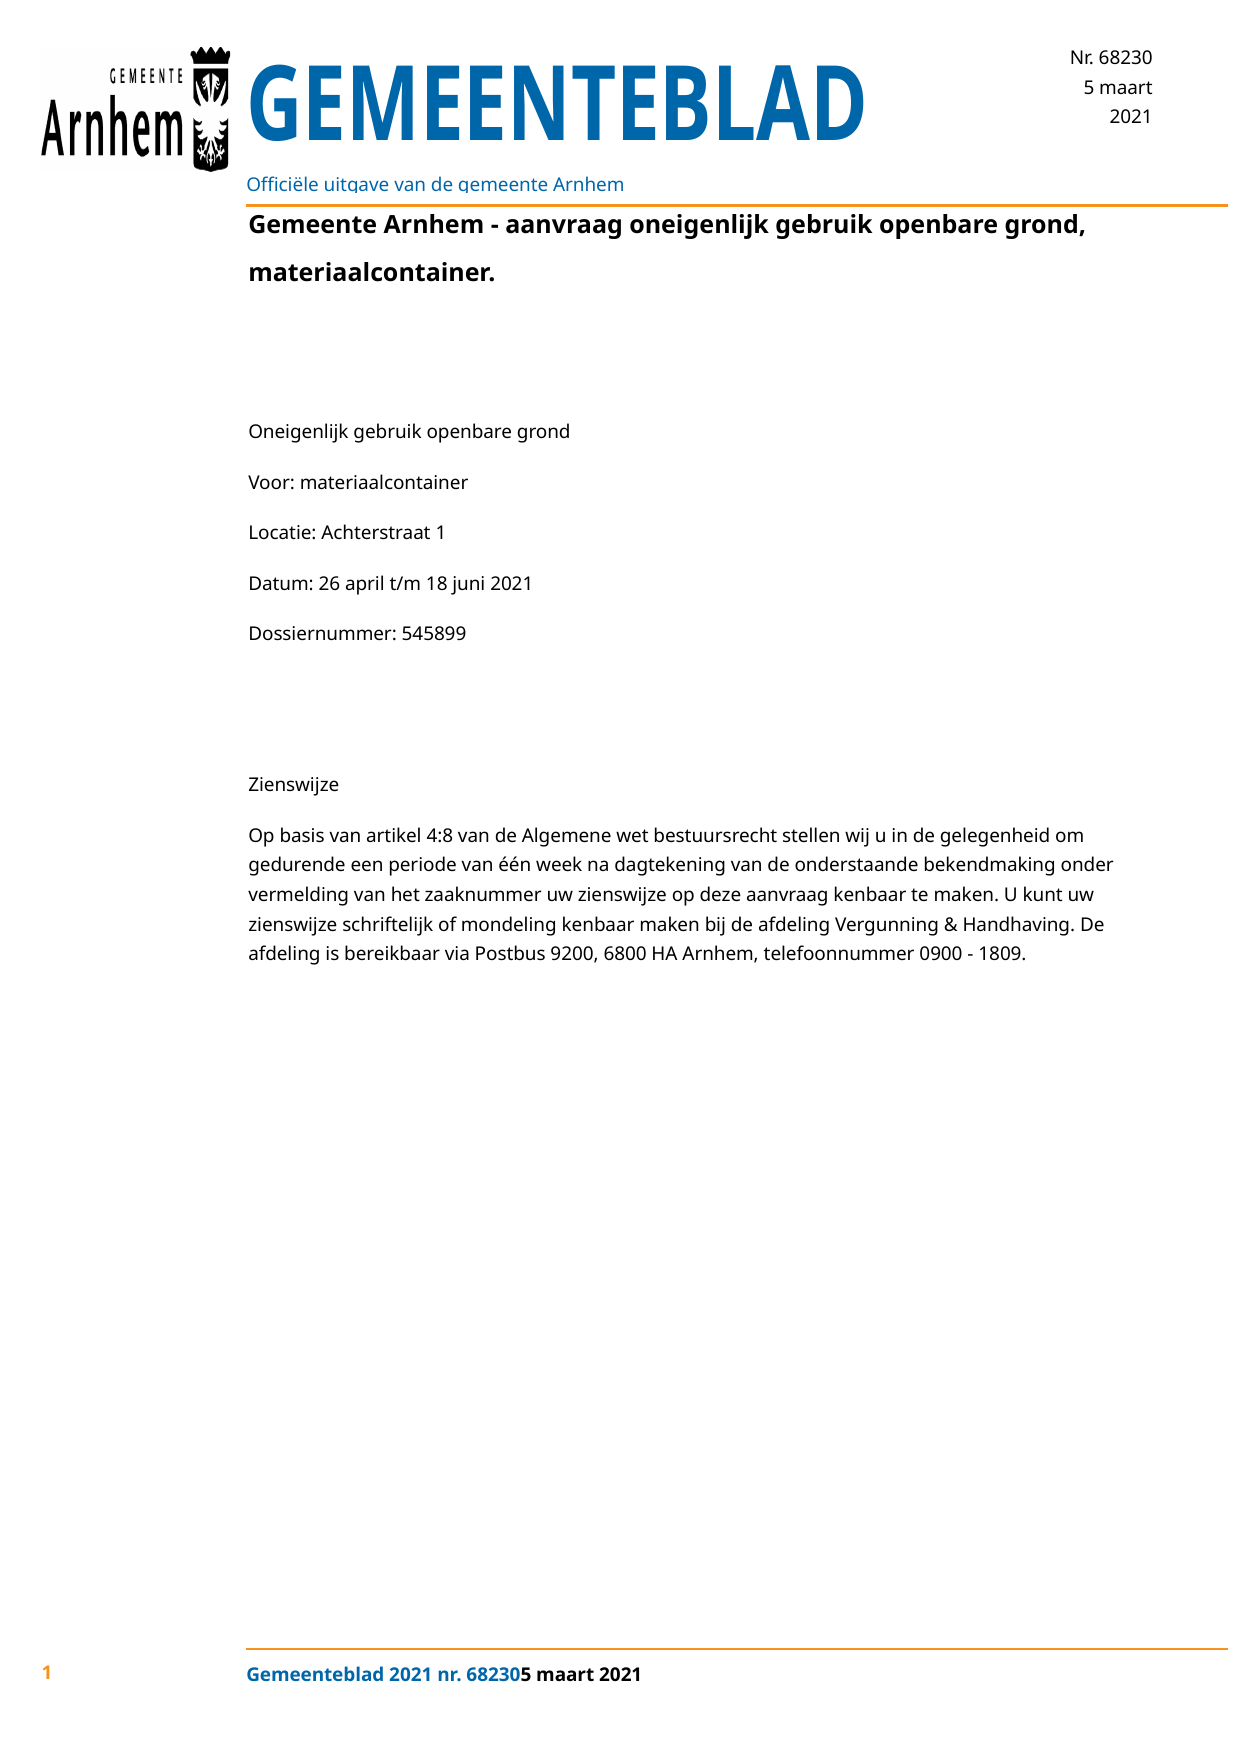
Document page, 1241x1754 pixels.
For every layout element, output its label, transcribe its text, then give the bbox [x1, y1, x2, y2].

text Locatie: Achterstraat 1 [248, 519, 1152, 545]
text Datum: 26 april t/m 18 juni 2021 [248, 570, 1152, 596]
text Gemeente Arnhem - aanvraag oneigenlijk gebruik openbare grond, materiaalcontainer. [248, 207, 1152, 288]
text Zienswijze [248, 772, 1152, 797]
text Voor: materiaalcontainer [248, 469, 1152, 495]
text Op basis van artikel 4:8 van de Algemene wet bestuursrecht stellen wij u in de gelegenheid om gedurende een periode van één week na dagtekening van de onderstaande bekendmaking onder vermelding van het zaaknummer uw zienswijze op deze aanvraag kenbaar te maken. U kunt uw zienswijze schriftelijk of mondeling kenbaar maken bij de afdeling Vergunning & Handhaving. De afdeling is bereikbaar via Postbus 9200, 6800 HA Arnhem, telefoonnummer 0900 - 1809. [248, 822, 1152, 966]
picture [41, 47, 231, 172]
text Oneigenlijk gebruik openbare grond [248, 419, 1152, 444]
text Dossiernummer: 545899 [248, 620, 1152, 646]
